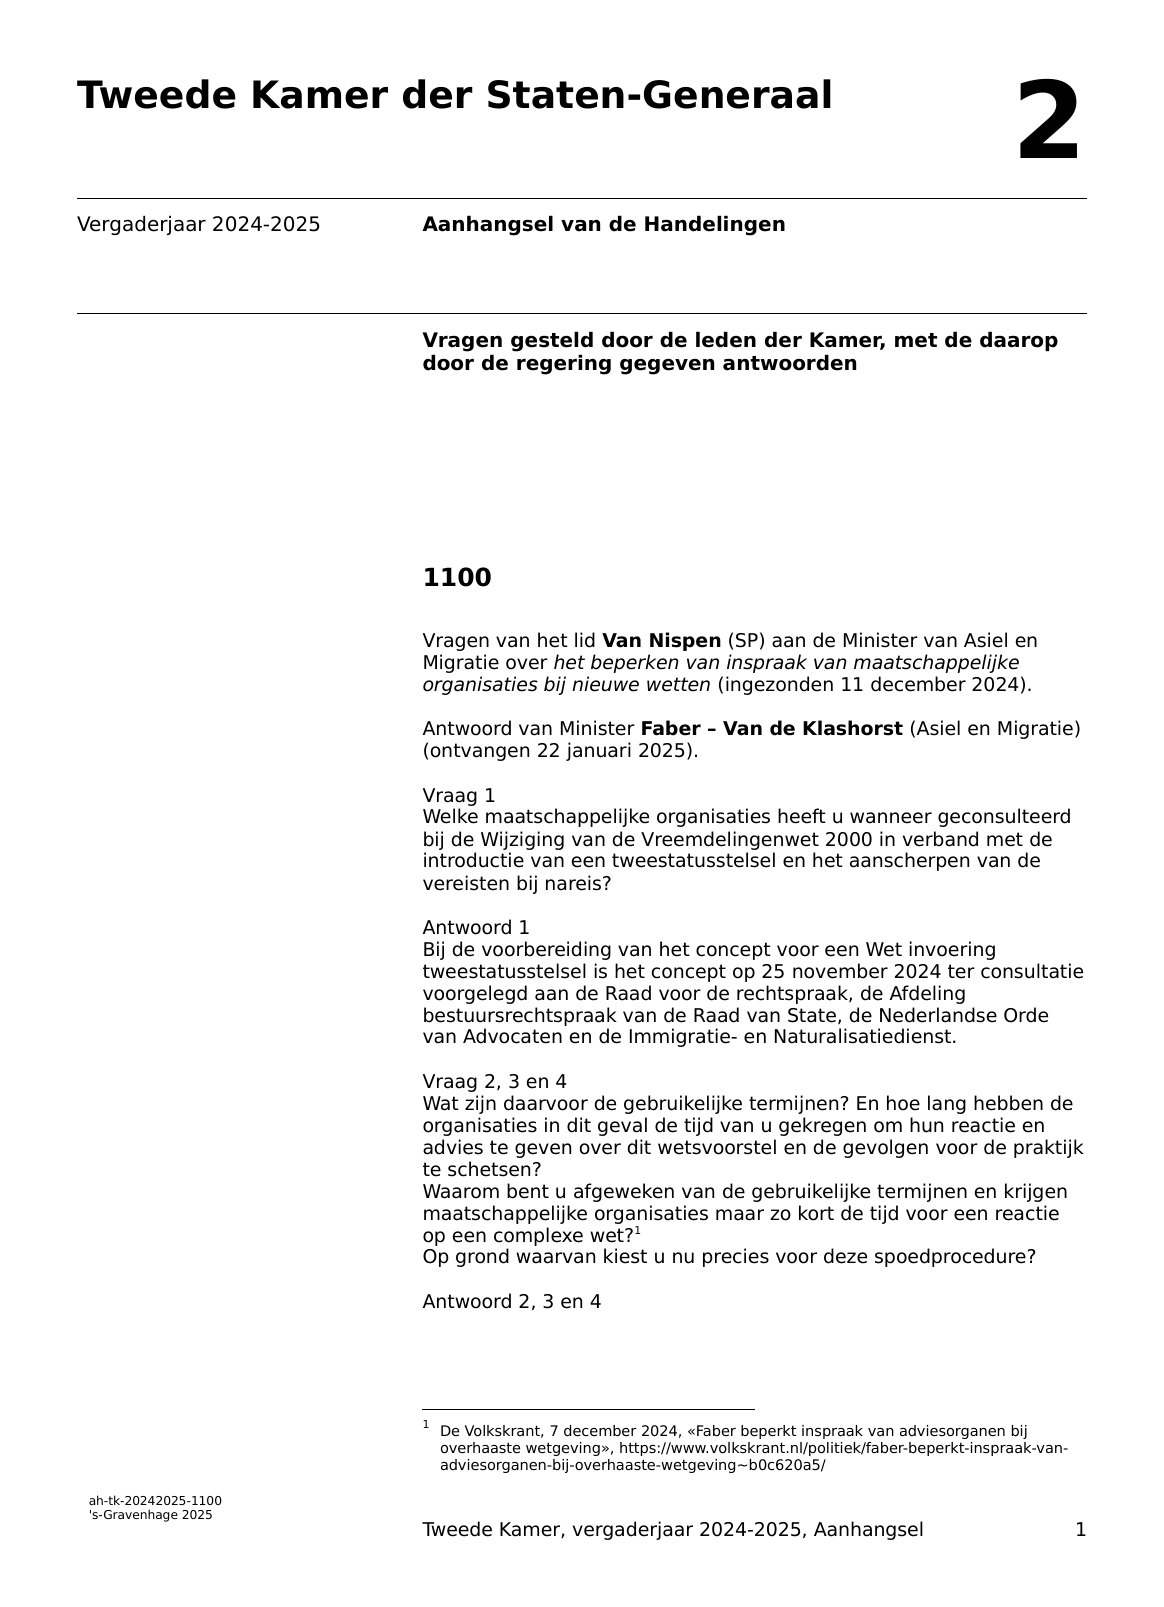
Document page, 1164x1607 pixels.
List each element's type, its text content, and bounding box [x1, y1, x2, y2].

table_header 2 [886, 59, 1087, 198]
table_cell Aanhangsel van de Handelingen [422, 199, 1087, 313]
text 's-Gravenhage 2025 [88, 1508, 323, 1522]
text Vraag 1 [422, 784, 1087, 806]
text Wat zijn daarvoor de gebruikelijke termijnen? En hoe lang hebben de organisaties in dit geval de tijd van u gekregen om hun reactie en advies te geven over dit wetsvoorstel en de gevolgen voor de praktijk te schetsen? [422, 1093, 1087, 1181]
text Antwoord 2, 3 en 4 [422, 1291, 1087, 1313]
text Antwoord van Minister Faber – Van de Klashorst (Asiel en Migratie) (ontvangen 22 januari 2025). [422, 718, 1087, 762]
text Antwoord 1 [422, 917, 1087, 938]
text Welke maatschappelijke organisaties heeft u wanneer geconsulteerd bij de Wijziging van de Vreemdelingenwet 2000 in verband met de introductie van een tweestatusstelsel en het aanscherpen van de vereisten bij nareis? [422, 806, 1087, 894]
table_header Tweede Kamer der Staten-Generaal [77, 59, 886, 198]
table_cell Vragen gesteld door de leden der Kamer, met de daarop door de regering gegeven antwoorden [422, 314, 1087, 375]
text Bij de voorbereiding van het concept voor een Wet invoering tweestatusstelsel is het concept op 25 november 2024 ter consultatie voorgelegd aan de Raad voor de rechtspraak, de Afdeling bestuursrechtspraak van de Raad van State, de Nederlandse Orde van Advocaten en de Immigratie- en Naturalisatiedienst. [422, 938, 1087, 1048]
text Vraag 2, 3 en 4 [422, 1071, 1087, 1093]
text Waarom bent u afgeweken van de gebruikelijke termijnen en krijgen maatschappelijke organisaties maar zo kort de tijd voor een reactie op een complexe wet? [422, 1181, 1087, 1246]
text Vragen van het lid Van Nispen (SP) aan de Minister van Asiel en Migratie over het beperken van inspraak van maatschappelijke organisaties bij nieuwe wetten (ingezonden 11 december 2024). [422, 630, 1087, 696]
text Op grond waarvan kiest u nu precies voor deze spoedprocedure? [422, 1246, 1087, 1268]
text 1100 [422, 563, 1087, 592]
table_cell [77, 314, 422, 375]
text De Volkskrant, 7 december 2024, «Faber beperkt inspraak van adviesorganen bij overhaaste wetgeving», https://www.volkskrant.nl/politiek/faber-beperkt-inspraak-van-adviesorganen-bij-overhaaste-wetgeving~b0c620a5/ [422, 1418, 1087, 1474]
table_cell Vergaderjaar 2024-2025 [77, 199, 422, 313]
text ah-tk-20242025-1100 [88, 1494, 323, 1508]
